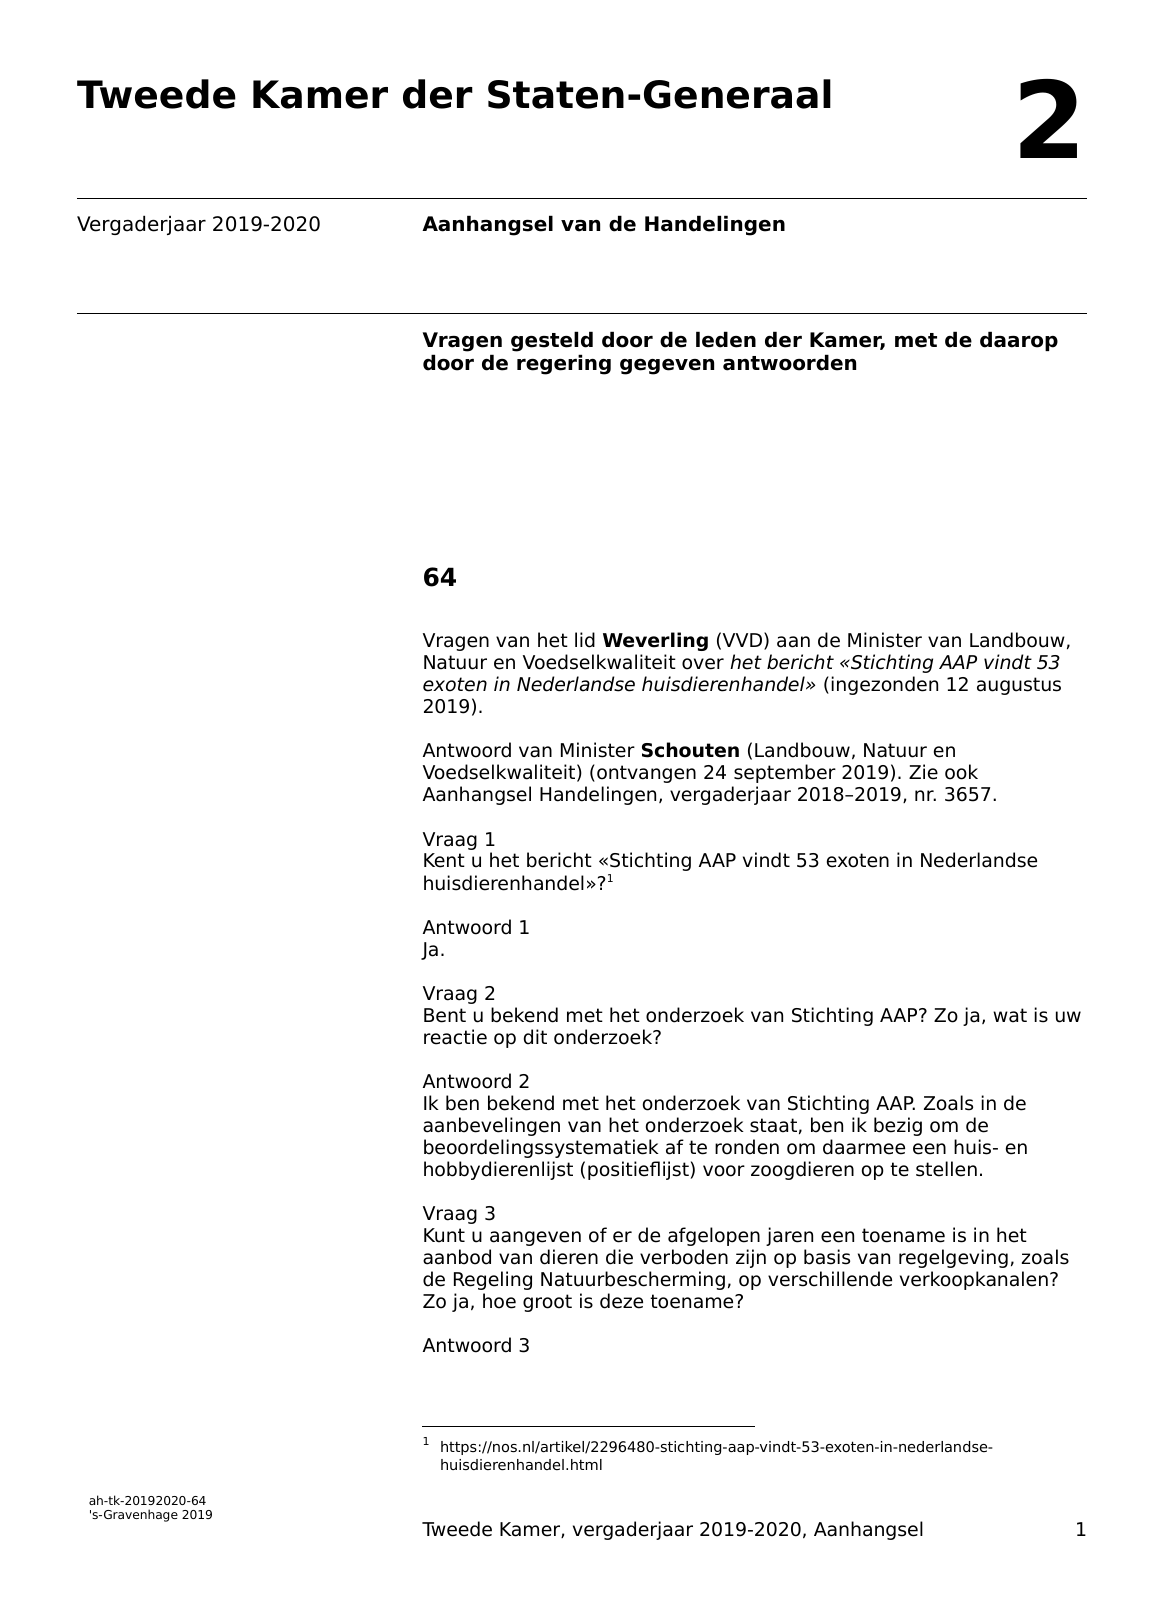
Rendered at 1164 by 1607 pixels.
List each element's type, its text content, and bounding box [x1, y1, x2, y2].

text Ik ben bekend met het onderzoek van Stichting AAP. Zoals in de aanbevelingen van het onderzoek staat, ben ik bezig om de beoordelingssystematiek af te ronden om daarmee een huis- en hobbydierenlijst (positieflijst) voor zoogdieren op te stellen. [422, 1093, 1087, 1181]
table_cell Aanhangsel van de Handelingen [422, 199, 1087, 313]
text Vraag 2 [422, 983, 1087, 1005]
text Antwoord 1 [422, 917, 1087, 938]
text Kent u het bericht «Stichting AAP vindt 53 exoten in Nederlandse huisdierenhandel»? [422, 850, 1087, 894]
text Vraag 1 [422, 828, 1087, 850]
text https://nos.nl/artikel/2296480-stichting-aap-vindt-53-exoten-in-nederlandse-huisdierenhandel.html [422, 1435, 1087, 1474]
table_header 2 [886, 59, 1087, 198]
table_cell [77, 314, 422, 375]
text 's-Gravenhage 2019 [88, 1508, 323, 1522]
text Vragen van het lid Weverling (VVD) aan de Minister van Landbouw, Natuur en Voedselkwaliteit over het bericht «Stichting AAP vindt 53 exoten in Nederlandse huisdierenhandel» (ingezonden 12 augustus 2019). [422, 630, 1087, 718]
text 64 [422, 563, 1087, 592]
table_cell Vragen gesteld door de leden der Kamer, met de daarop door de regering gegeven antwoorden [422, 314, 1087, 375]
text ah-tk-20192020-64 [88, 1494, 323, 1508]
table_header Tweede Kamer der Staten-Generaal [77, 59, 886, 198]
text Antwoord 3 [422, 1335, 1087, 1357]
text Vraag 3 [422, 1203, 1087, 1225]
text Bent u bekend met het onderzoek van Stichting AAP? Zo ja, wat is uw reactie op dit onderzoek? [422, 1005, 1087, 1049]
table_cell Vergaderjaar 2019-2020 [77, 199, 422, 313]
text Ja. [422, 938, 1087, 961]
text Antwoord van Minister Schouten (Landbouw, Natuur en Voedselkwaliteit) (ontvangen 24 september 2019). Zie ook Aanhangsel Handelingen, vergaderjaar 2018–2019, nr. 3657. [422, 740, 1087, 806]
text Kunt u aangeven of er de afgelopen jaren een toename is in het aanbod van dieren die verboden zijn op basis van regelgeving, zoals de Regeling Natuurbescherming, op verschillende verkoopkanalen? Zo ja, hoe groot is deze toename? [422, 1225, 1087, 1313]
text Antwoord 2 [422, 1071, 1087, 1093]
